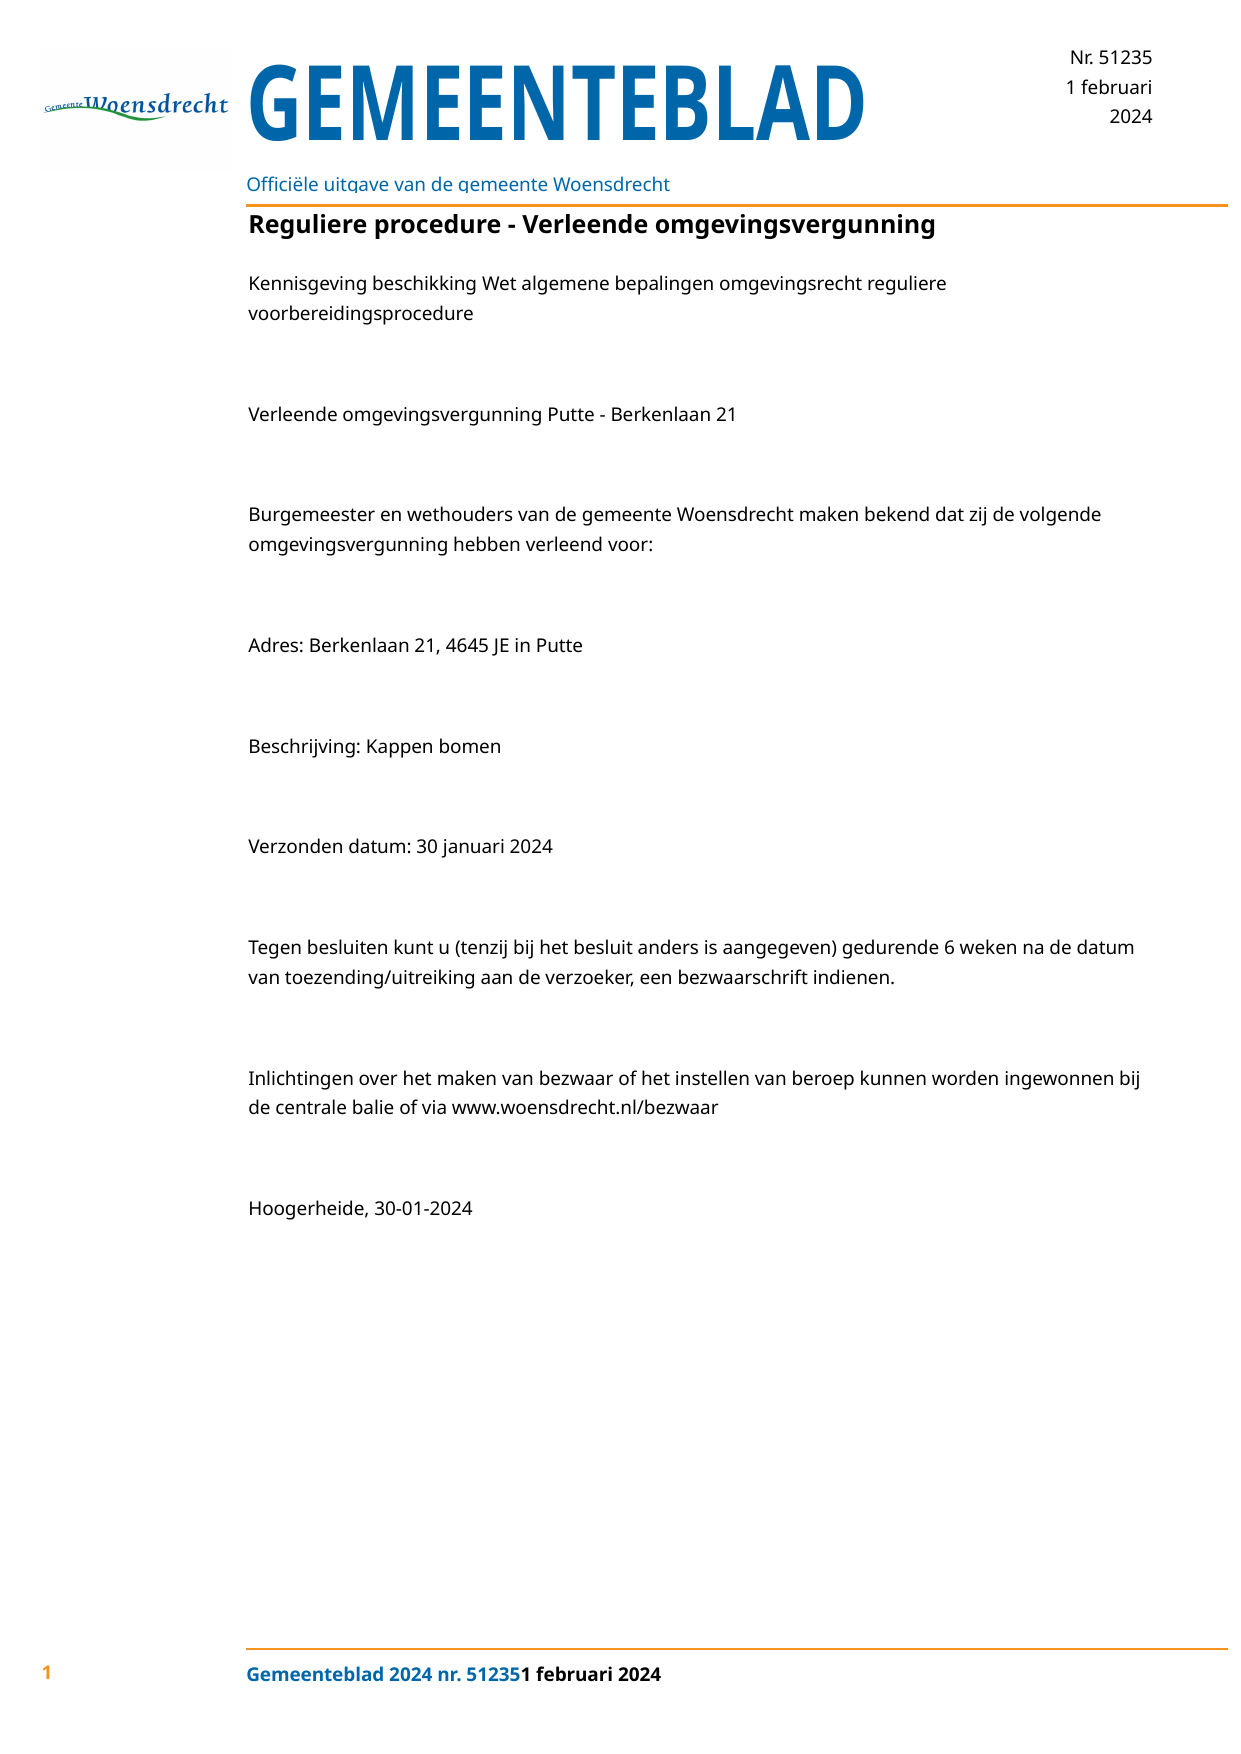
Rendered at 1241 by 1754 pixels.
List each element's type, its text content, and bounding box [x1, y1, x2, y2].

picture [41, 47, 231, 172]
text Beschrijving: Kappen bomen [248, 733, 1152, 758]
text Hoogerheide, 30-01-2024 [248, 1195, 1152, 1221]
text Burgemeester en wethouders van de gemeente Woensdrecht maken bekend dat zij de volgende omgevingsvergunning hebben verleend voor: [248, 502, 1152, 557]
text Kennisgeving beschikking Wet algemene bepalingen omgevingsrecht reguliere voorbereidingsprocedure [248, 270, 1152, 326]
text Inlichtingen over het maken van bezwaar of het instellen van beroep kunnen worden ingewonnen bij de centrale balie of via www.woensdrecht.nl/bezwaar [248, 1065, 1152, 1120]
text Reguliere procedure - Verleende omgevingsvergunning [248, 207, 1152, 241]
text Adres: Berkenlaan 21, 4645 JE in Putte [248, 632, 1152, 658]
text Verzonden datum: 30 januari 2024 [248, 834, 1152, 859]
text Tegen besluiten kunt u (tenzij bij het besluit anders is aangegeven) gedurende 6 weken na de datum van toezending/uitreiking aan de verzoeker, een bezwaarschrift indienen. [248, 934, 1152, 990]
text Verleende omgevingsvergunning Putte - Berkenlaan 21 [248, 401, 1152, 426]
